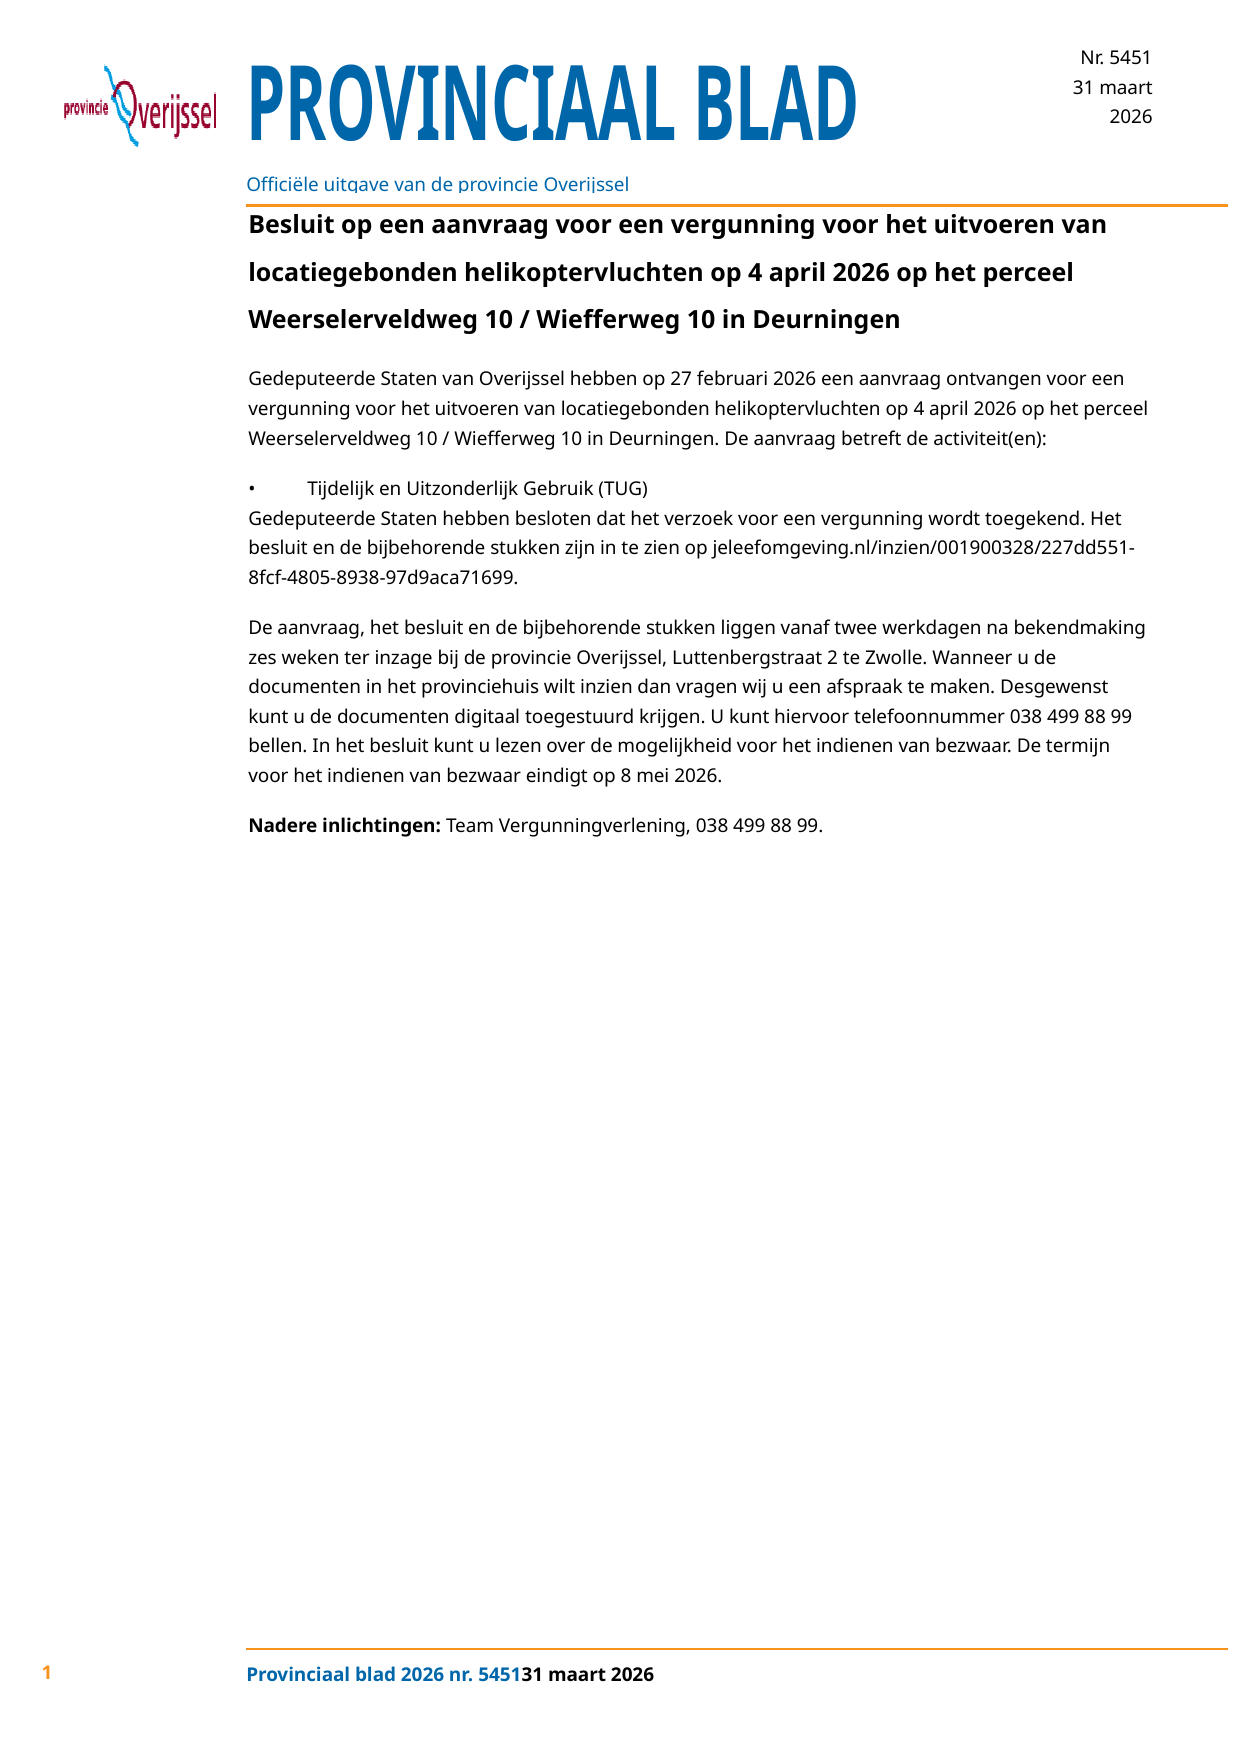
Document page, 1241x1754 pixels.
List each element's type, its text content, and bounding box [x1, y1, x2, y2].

list Tijdelijk en Uitzonderlijk Gebruik (TUG) [248, 475, 1152, 501]
text De aanvraag, het besluit en de bijbehorende stukken liggen vanaf twee werkdagen na bekendmaking zes weken ter inzage bij de provincie Overijssel, Luttenbergstraat 2 te Zwolle. Wanneer u de documenten in het provinciehuis wilt inzien dan vragen wij u een afspraak te maken. Desgewenst kunt u de documenten digitaal toegestuurd krijgen. U kunt hiervoor telefoonnummer 038 499 88 99 bellen. In het besluit kunt u lezen over de mogelijkheid voor het indienen van bezwaar. De termijn voor het indienen van bezwaar eindigt op 8 mei 2026. [248, 614, 1152, 788]
text Nadere inlichtingen: Team Vergunningverlening, 038 499 88 99. [248, 813, 1152, 838]
text Gedeputeerde Staten van Overijssel hebben op 27 februari 2026 een aanvraag ontvangen voor een vergunning voor het uitvoeren van locatiegebonden helikoptervluchten op 4 april 2026 op het perceel Weerselerveldweg 10 / Wiefferweg 10 in Deurningen. De aanvraag betreft de activiteit(en): [248, 366, 1152, 450]
picture [41, 47, 231, 172]
text Gedeputeerde Staten hebben besloten dat het verzoek voor een vergunning wordt toegekend. Het besluit en de bijbehorende stukken zijn in te zien op jeleefomgeving.nl/inzien/001900328/227dd551-8fcf-4805-8938-97d9aca71699. [248, 505, 1152, 589]
text Besluit op een aanvraag voor een vergunning voor het uitvoeren van locatiegebonden helikoptervluchten op 4 april 2026 op het perceel Weerselerveldweg 10 / Wiefferweg 10 in Deurningen [248, 207, 1152, 336]
